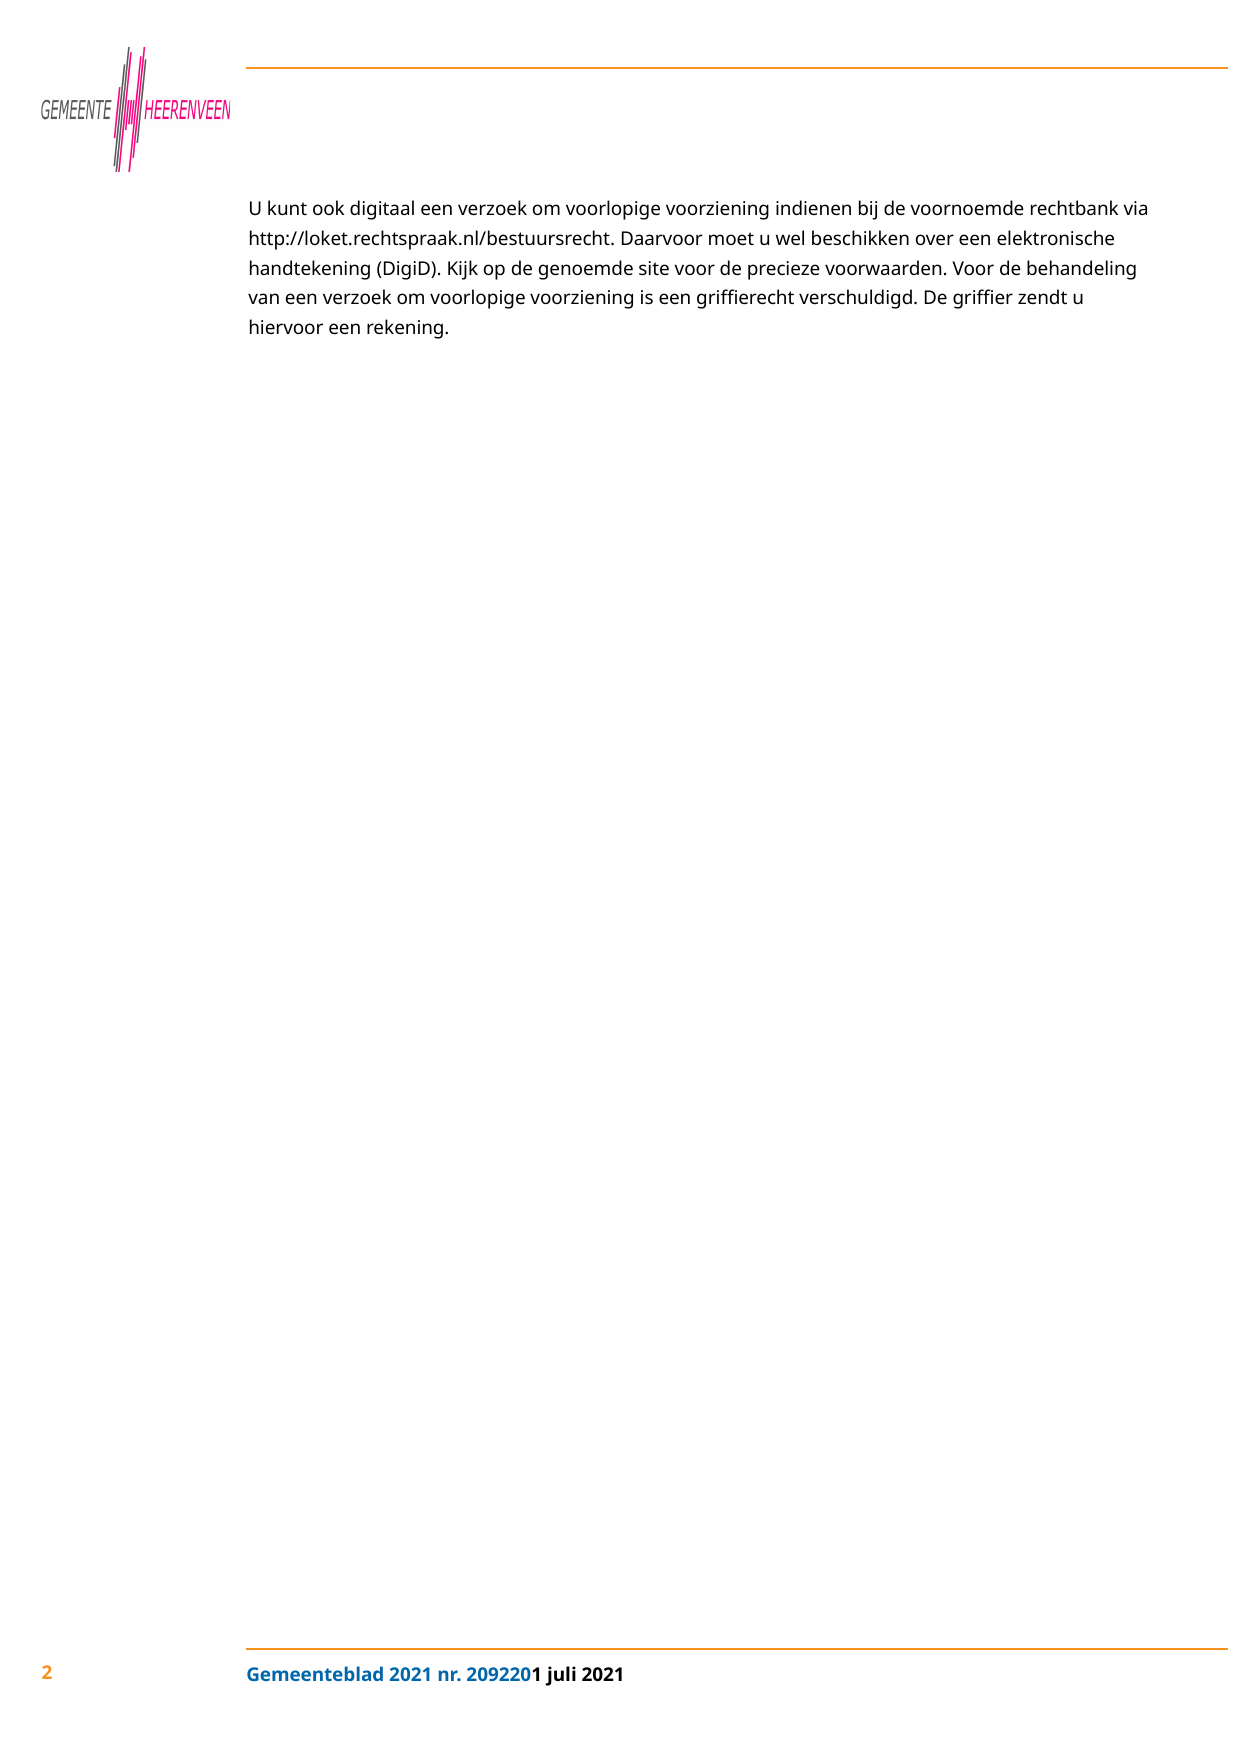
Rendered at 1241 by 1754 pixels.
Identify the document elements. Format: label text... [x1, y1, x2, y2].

text U kunt ook digitaal een verzoek om voorlopige voorziening indienen bij de voornoemde rechtbank via http://loket.rechtspraak.nl/bestuursrecht. Daarvoor moet u wel beschikken over een elektronische handtekening (DigiD). Kijk op de genoemde site voor de precieze voorwaarden. Voor de behandeling van een verzoek om voorlopige voorziening is een griffierecht verschuldigd. De griffier zendt u hiervoor een rekening. [248, 196, 1152, 340]
picture [41, 47, 231, 172]
